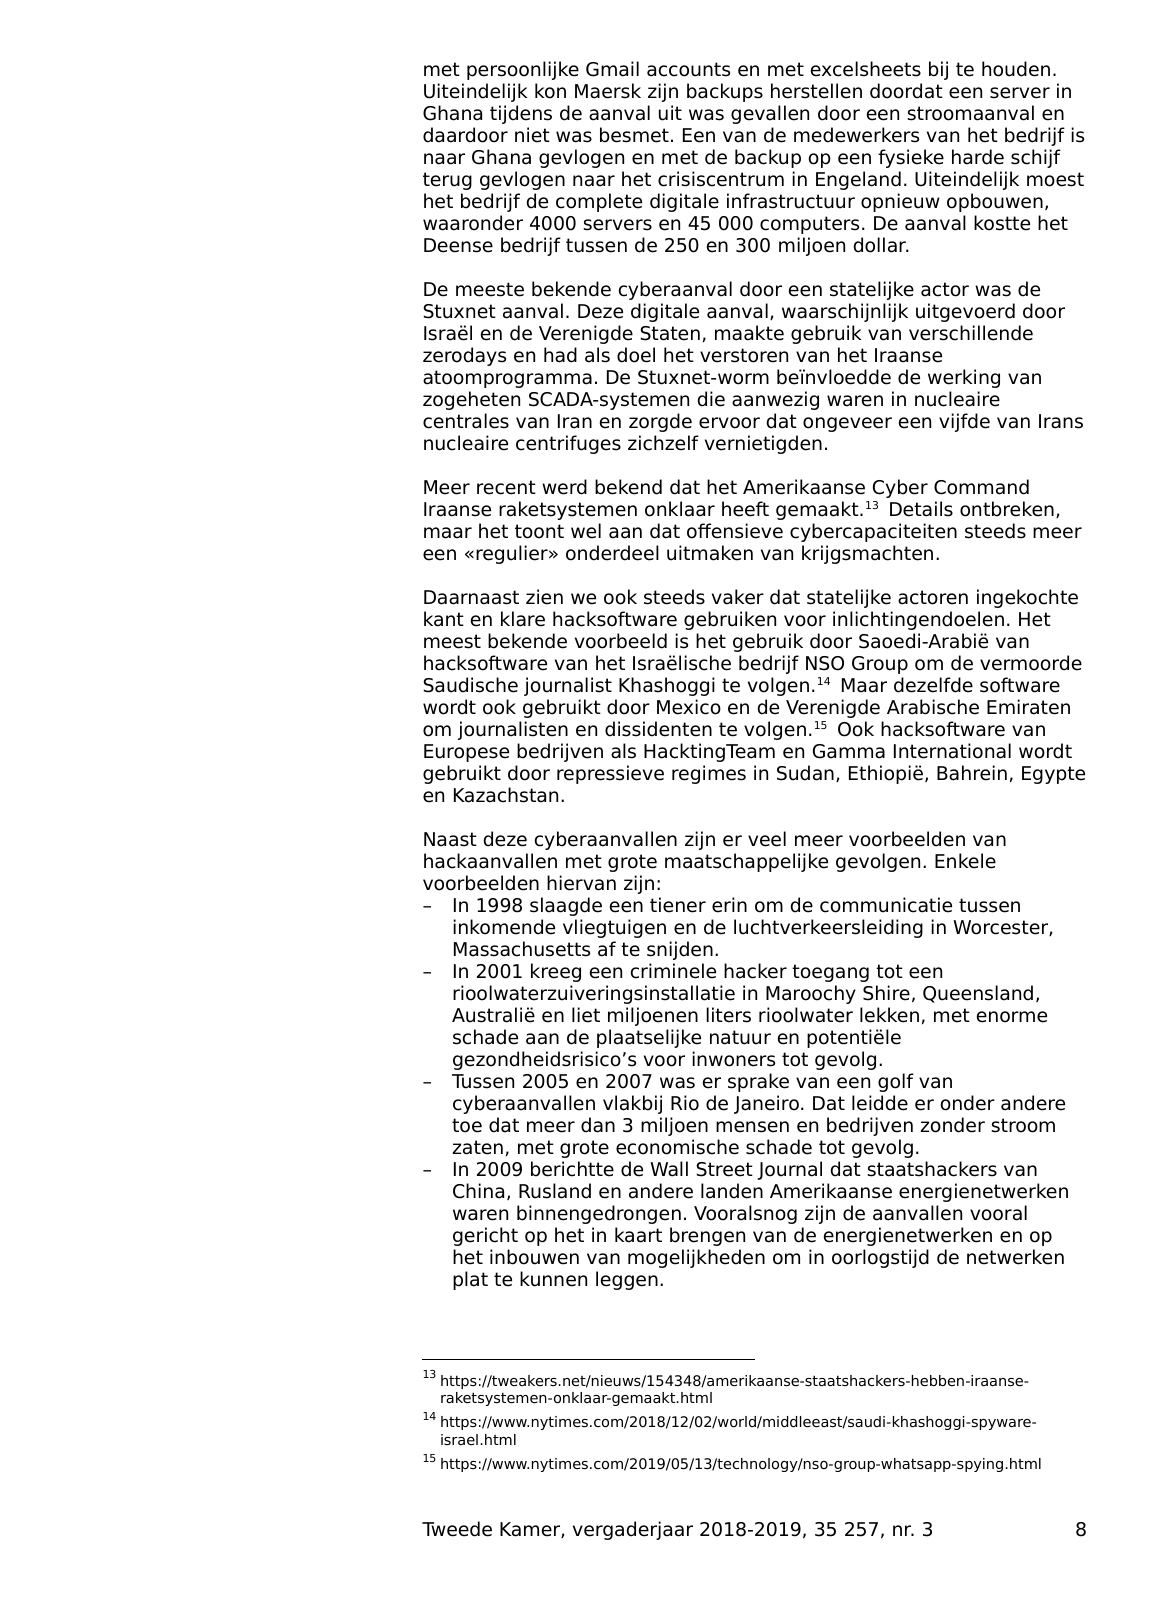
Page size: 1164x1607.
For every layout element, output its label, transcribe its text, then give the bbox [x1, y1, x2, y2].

text https://www.nytimes.com/2019/05/13/technology/nso-group-whatsapp-spying.html [422, 1452, 1087, 1474]
text – In 2009 berichtte de Wall Street Journal dat staatshackers van China, Rusland en andere landen Amerikaanse energienetwerken waren binnengedrongen. Vooralsnog zijn de aanvallen vooral gericht op het in kaart brengen van de energienetwerken en op het inbouwen van mogelijkheden om in oorlogstijd de netwerken plat te kunnen leggen. [422, 1159, 1087, 1291]
text De meeste bekende cyberaanval door een statelijke actor was de Stuxnet aanval. Deze digitale aanval, waarschijnlijk uitgevoerd door Israël en de Verenigde Staten, maakte gebruik van verschillende zerodays en had als doel het verstoren van het Iraanse atoomprogramma. De Stuxnet-worm beïnvloedde de werking van zogeheten SCADA-systemen die aanwezig waren in nucleaire centrales van Iran en zorgde ervoor dat ongeveer een vijfde van Irans nucleaire centrifuges zichzelf vernietigden. [422, 279, 1087, 455]
text Naast deze cyberaanvallen zijn er veel meer voorbeelden van hackaanvallen met grote maatschappelijke gevolgen. Enkele voorbeelden hiervan zijn: [422, 829, 1087, 895]
text met persoonlijke Gmail accounts en met excelsheets bij te houden. Uiteindelijk kon Maersk zijn backups herstellen doordat een server in Ghana tijdens de aanval uit was gevallen door een stroomaanval en daardoor niet was besmet. Een van de medewerkers van het bedrijf is naar Ghana gevlogen en met de backup op een fysieke harde schijf terug gevlogen naar het crisiscentrum in Engeland. Uiteindelijk moest het bedrijf de complete digitale infrastructuur opnieuw opbouwen, waaronder 4000 servers en 45 000 computers. De aanval kostte het Deense bedrijf tussen de 250 en 300 miljoen dollar. [422, 59, 1087, 257]
text Meer recent werd bekend dat het Amerikaanse Cyber Command Iraanse raketsystemen onklaar heeft gemaakt. Details ontbreken, maar het toont wel aan dat offensieve cybercapaciteiten steeds meer een «regulier» onderdeel uitmaken van krijgsmachten. [422, 477, 1087, 565]
text – In 1998 slaagde een tiener erin om de communicatie tussen inkomende vliegtuigen en de luchtverkeersleiding in Worcester, Massachusetts af te snijden. [422, 895, 1087, 961]
text Daarnaast zien we ook steeds vaker dat statelijke actoren ingekochte kant en klare hacksoftware gebruiken voor inlichtingendoelen. Het meest bekende voorbeeld is het gebruik door Saoedi-Arabië van hacksoftware van het Israëlische bedrijf NSO Group om de vermoorde Saudische journalist Khashoggi te volgen. Maar dezelfde software wordt ook gebruikt door Mexico en de Verenigde Arabische Emiraten om journalisten en dissidenten te volgen. Ook hacksoftware van Europese bedrijven als HacktingTeam en Gamma International wordt gebruikt door repressieve regimes in Sudan, Ethiopië, Bahrein, Egypte en Kazachstan. [422, 587, 1087, 807]
text – Tussen 2005 en 2007 was er sprake van een golf van cyberaanvallen vlakbij Rio de Janeiro. Dat leidde er onder andere toe dat meer dan 3 miljoen mensen en bedrijven zonder stroom zaten, met grote economische schade tot gevolg. [422, 1071, 1087, 1159]
text https://tweakers.net/nieuws/154348/amerikaanse-staatshackers-hebben-iraanse-raketsystemen-onklaar-gemaakt.html [422, 1368, 1087, 1407]
text – In 2001 kreeg een criminele hacker toegang tot een rioolwaterzuiveringsinstallatie in Maroochy Shire, Queensland, Australië en liet miljoenen liters rioolwater lekken, met enorme schade aan de plaatselijke natuur en potentiële gezondheidsrisico’s voor inwoners tot gevolg. [422, 961, 1087, 1071]
text https://www.nytimes.com/2018/12/02/world/middleeast/saudi-khashoggi-spyware-israel.html [422, 1410, 1087, 1449]
